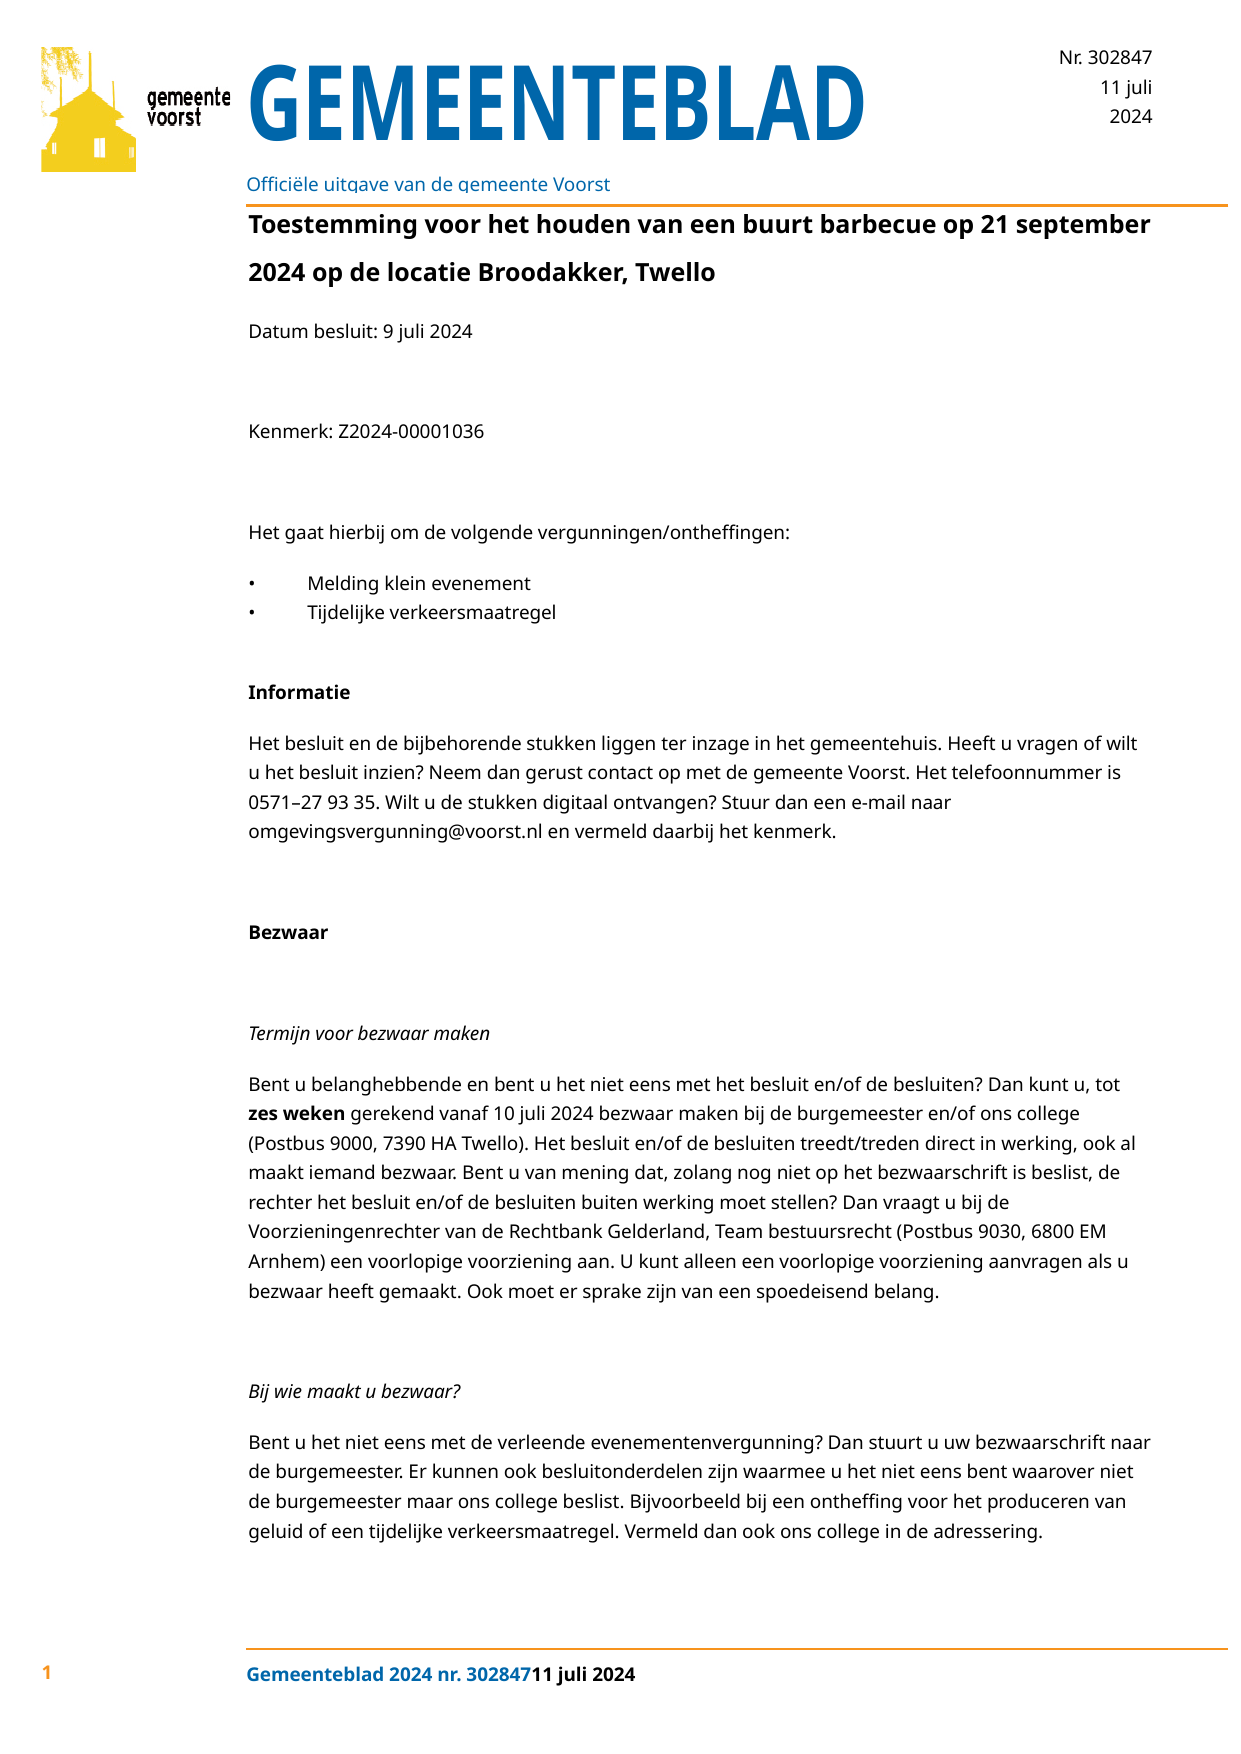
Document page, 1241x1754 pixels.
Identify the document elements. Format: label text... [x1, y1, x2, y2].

list Tijdelijke verkeersmaatregel [248, 599, 1152, 625]
text Kenmerk: Z2024-00001036 [248, 419, 1152, 444]
text Bent u het niet eens met de verleende evenementenvergunning? Dan stuurt u uw bezwaarschrift naar de burgemeester. Er kunnen ook besluitonderdelen zijn waarmee u het niet eens bent waarover niet de burgemeester maar ons college beslist. Bijvoorbeeld bij een ontheffing voor het produceren van geluid of een tijdelijke verkeersmaatregel. Vermeld dan ook ons college in de adressering. [248, 1429, 1152, 1544]
text Bezwaar [248, 919, 1152, 945]
text Bent u belanghebbende en bent u het niet eens met het besluit en/of de besluiten? Dan kunt u, tot zes weken gerekend vanaf 10 juli 2024 bezwaar maken bij de burgemeester en/of ons college (Postbus 9000, 7390 HA Twello). Het besluit en/of de besluiten treedt/treden direct in werking, ook al maakt iemand bezwaar. Bent u van mening dat, zolang nog niet op het bezwaarschrift is beslist, de rechter het besluit en/of de besluiten buiten werking moet stellen? Dan vraagt u bij de Voorzieningenrechter van de Rechtbank Gelderland, Team bestuursrecht (Postbus 9030, 6800 EM Arnhem) een voorlopige voorziening aan. U kunt alleen een voorlopige voorziening aanvragen als u bezwaar heeft gemaakt. Ook moet er sprake zijn van een spoedeisend belang. [248, 1071, 1152, 1304]
text Het gaat hierbij om de volgende vergunningen/ontheffingen: [248, 519, 1152, 545]
text Bij wie maakt u bezwaar? [248, 1379, 1152, 1404]
text Het besluit en de bijbehorende stukken liggen ter inzage in het gemeentehuis. Heeft u vragen of wilt u het besluit inzien? Neem dan gerust contact op met de gemeente Voorst. Het telefoonnummer is 0571–27 93 35. Wilt u de stukken digitaal ontvangen? Stuur dan een e-mail naar omgevingsvergunning@voorst.nl en vermeld daarbij het kenmerk. [248, 730, 1152, 844]
list Melding klein evenement [248, 570, 1152, 596]
text Datum besluit: 9 juli 2024 [248, 318, 1152, 344]
text Informatie [248, 679, 1152, 705]
text Termijn voor bezwaar maken [248, 1020, 1152, 1046]
text Toestemming voor het houden van een buurt barbecue op 21 september 2024 op de locatie Broodakker, Twello [248, 207, 1152, 288]
picture [41, 47, 231, 172]
